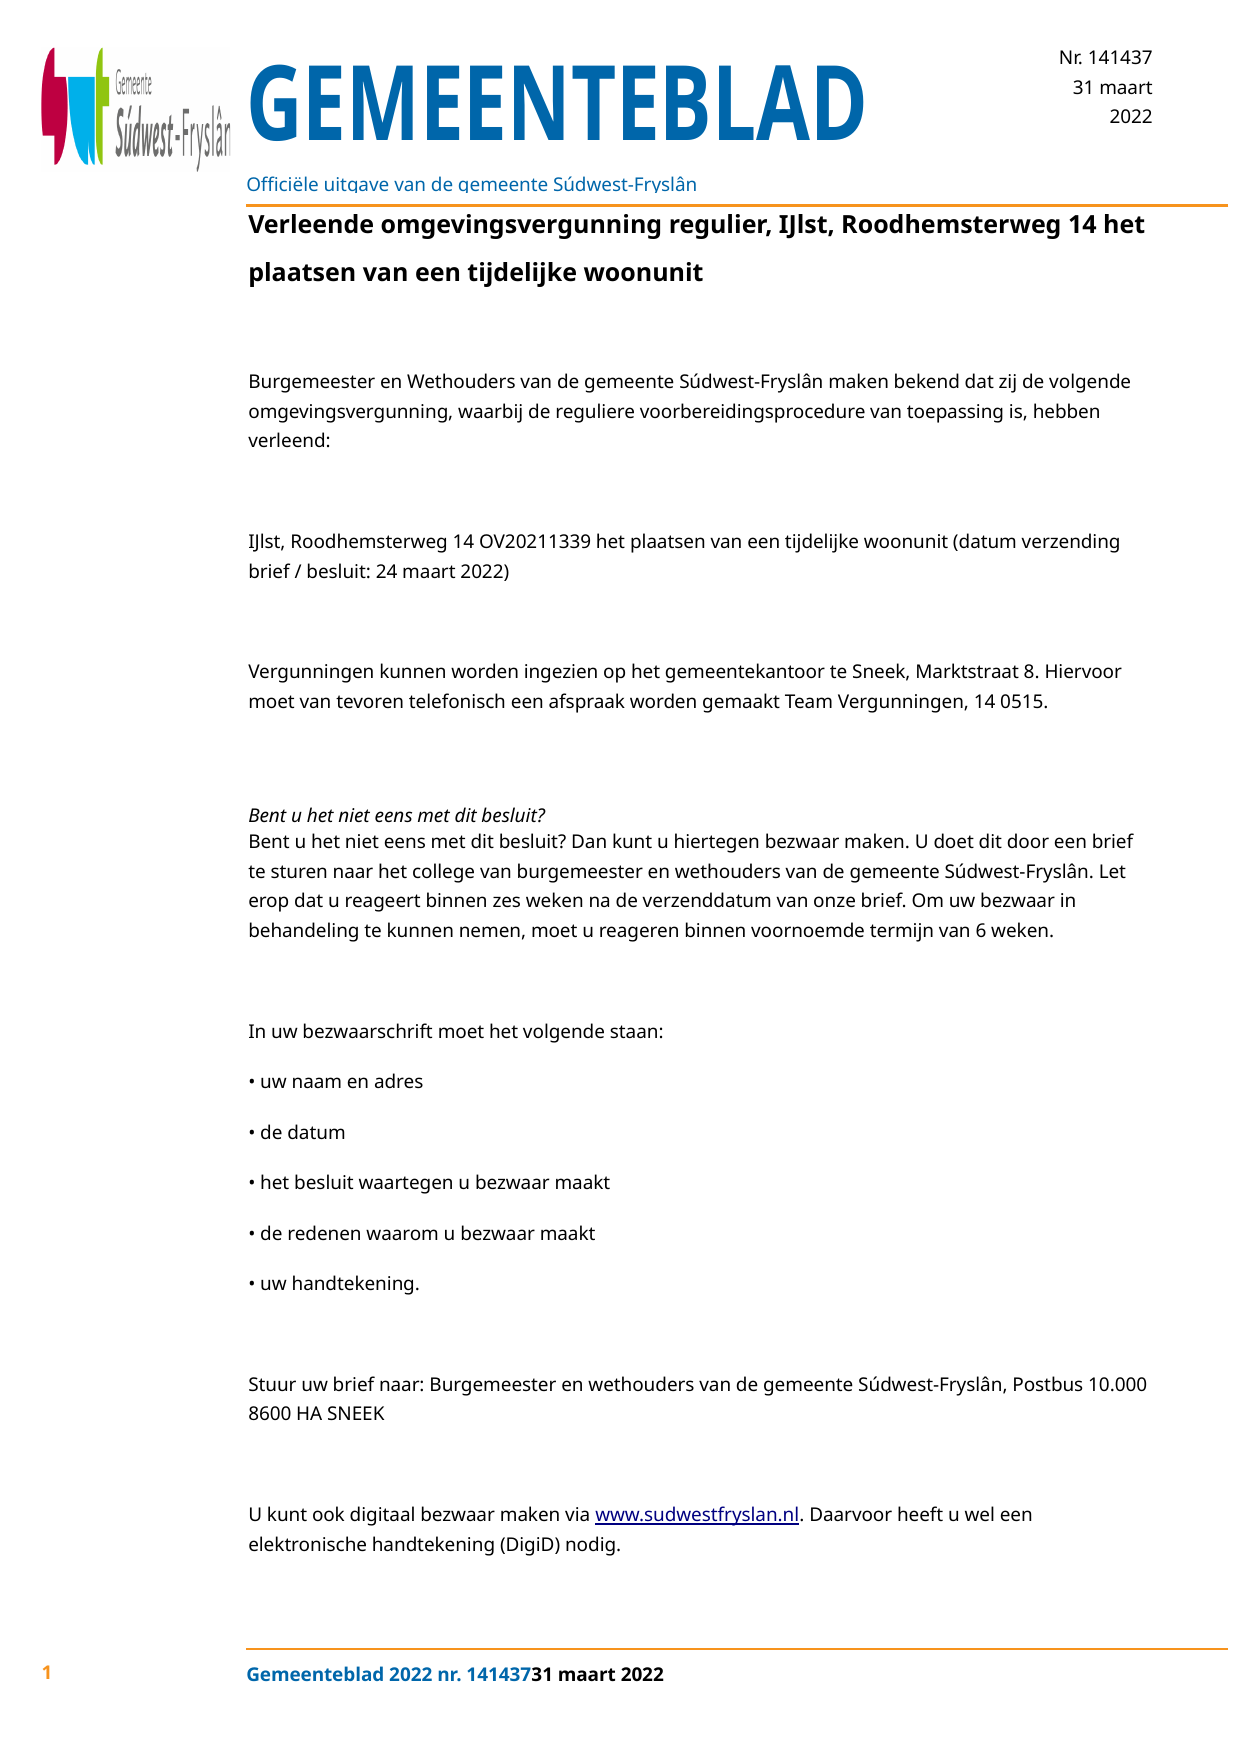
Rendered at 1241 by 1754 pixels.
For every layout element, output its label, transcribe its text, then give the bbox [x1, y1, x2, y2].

picture [41, 47, 231, 172]
text Bent u het niet eens met dit besluit? [248, 803, 1152, 828]
text Bent u het niet eens met dit besluit? Dan kunt u hiertegen bezwaar maken. U doet dit door een brief te sturen naar het college van burgemeester en wethouders van de gemeente Súdwest-Fryslân. Let erop dat u reageert binnen zes weken na de verzenddatum van onze brief. Om uw bezwaar in behandeling te kunnen nemen, moet u reageren binnen voornoemde termijn van 6 weken. [248, 828, 1152, 943]
text Vergunningen kunnen worden ingezien op het gemeentekantoor te Sneek, Marktstraat 8. Hiervoor moet van tevoren telefonisch een afspraak worden gemaakt Team Vergunningen, 14 0515. [248, 659, 1152, 714]
text Burgemeester en Wethouders van de gemeente Súdwest-Fryslân maken bekend dat zij de volgende omgevingsvergunning, waarbij de reguliere voorbereidingsprocedure van toepassing is, hebben verleend: [248, 368, 1152, 453]
text U kunt ook digitaal bezwaar maken via www.sudwestfryslan.nl. Daarvoor heeft u wel een elektronische handtekening (DigiD) nodig. [248, 1501, 1152, 1557]
text Stuur uw brief naar: Burgemeester en wethouders van de gemeente Súdwest-Fryslân, Postbus 10.000 8600 HA SNEEK [248, 1371, 1152, 1426]
text IJlst, Roodhemsterweg 14 OV20211339 het plaatsen van een tijdelijke woonunit (datum verzending brief / besluit: 24 maart 2022) [248, 528, 1152, 584]
text • uw naam en adres [248, 1068, 1152, 1094]
text • de datum [248, 1119, 1152, 1144]
text • uw handtekening. [248, 1270, 1152, 1296]
text • het besluit waartegen u bezwaar maakt [248, 1169, 1152, 1195]
text • de redenen waarom u bezwaar maakt [248, 1220, 1152, 1245]
text In uw bezwaarschrift moet het volgende staan: [248, 1018, 1152, 1044]
text Verleende omgevingsvergunning regulier, IJlst, Roodhemsterweg 14 het plaatsen van een tijdelijke woonunit [248, 207, 1152, 288]
